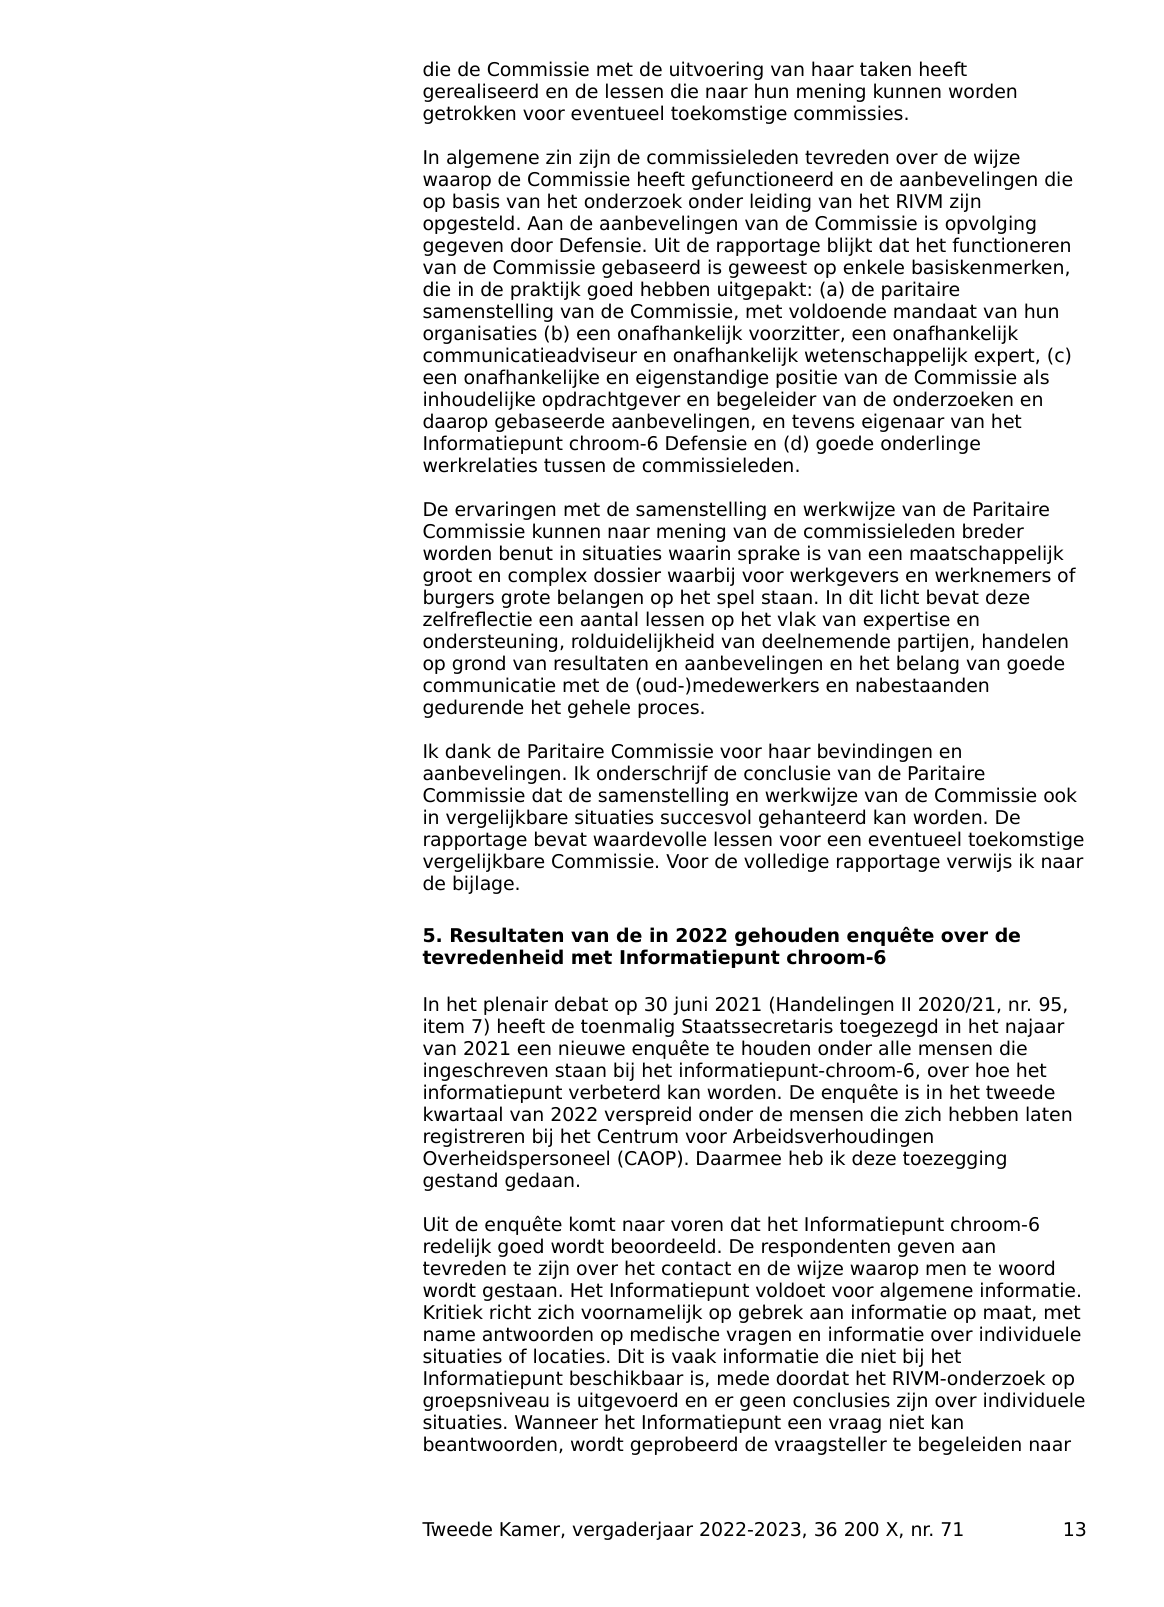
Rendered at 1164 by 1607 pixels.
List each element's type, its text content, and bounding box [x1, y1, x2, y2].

subtitle 5. Resultaten van de in 2022 gehouden enquête over de tevredenheid met Informatiepunt chroom-6 [422, 925, 1087, 969]
text In algemene zin zijn de commissieleden tevreden over de wijze waarop de Commissie heeft gefunctioneerd en de aanbevelingen die op basis van het onderzoek onder leiding van het RIVM zijn opgesteld. Aan de aanbevelingen van de Commissie is opvolging gegeven door Defensie. Uit de rapportage blijkt dat het functioneren van de Commissie gebaseerd is geweest op enkele basiskenmerken, die in de praktijk goed hebben uitgepakt: (a) de paritaire samenstelling van de Commissie, met voldoende mandaat van hun organisaties (b) een onafhankelijk voorzitter, een onafhankelijk communicatieadviseur en onafhankelijk wetenschappelijk expert, (c) een onafhankelijke en eigenstandige positie van de Commissie als inhoudelijke opdrachtgever en begeleider van de onderzoeken en daarop gebaseerde aanbevelingen, en tevens eigenaar van het Informatiepunt chroom-6 Defensie en (d) goede onderlinge werkrelaties tussen de commissieleden. [422, 147, 1087, 477]
text die de Commissie met de uitvoering van haar taken heeft gerealiseerd en de lessen die naar hun mening kunnen worden getrokken voor eventueel toekomstige commissies. [422, 59, 1087, 125]
text Ik dank de Paritaire Commissie voor haar bevindingen en aanbevelingen. Ik onderschrijf de conclusie van de Paritaire Commissie dat de samenstelling en werkwijze van de Commissie ook in vergelijkbare situaties succesvol gehanteerd kan worden. De rapportage bevat waardevolle lessen voor een eventueel toekomstige vergelijkbare Commissie. Voor de volledige rapportage verwijs ik naar de bijlage. [422, 741, 1087, 895]
text Uit de enquête komt naar voren dat het Informatiepunt chroom-6 redelijk goed wordt beoordeeld. De respondenten geven aan tevreden te zijn over het contact en de wijze waarop men te woord wordt gestaan. Het Informatiepunt voldoet voor algemene informatie. Kritiek richt zich voornamelijk op gebrek aan informatie op maat, met name antwoorden op medische vragen en informatie over individuele situaties of locaties. Dit is vaak informatie die niet bij het Informatiepunt beschikbaar is, mede doordat het RIVM-onderzoek op groepsniveau is uitgevoerd en er geen conclusies zijn over individuele situaties. Wanneer het Informatiepunt een vraag niet kan beantwoorden, wordt geprobeerd de vraagsteller te begeleiden naar [422, 1214, 1087, 1456]
text De ervaringen met de samenstelling en werkwijze van de Paritaire Commissie kunnen naar mening van de commissieleden breder worden benut in situaties waarin sprake is van een maatschappelijk groot en complex dossier waarbij voor werkgevers en werknemers of burgers grote belangen op het spel staan. In dit licht bevat deze zelfreflectie een aantal lessen op het vlak van expertise en ondersteuning, rolduidelijkheid van deelnemende partijen, handelen op grond van resultaten en aanbevelingen en het belang van goede communicatie met de (oud-)medewerkers en nabestaanden gedurende het gehele proces. [422, 499, 1087, 719]
text In het plenair debat op 30 juni 2021 (Handelingen II 2020/21, nr. 95, item 7) heeft de toenmalig Staatssecretaris toegezegd in het najaar van 2021 een nieuwe enquête te houden onder alle mensen die ingeschreven staan bij het informatiepunt-chroom-6, over hoe het informatiepunt verbeterd kan worden. De enquête is in het tweede kwartaal van 2022 verspreid onder de mensen die zich hebben laten registreren bij het Centrum voor Arbeidsverhoudingen Overheidspersoneel (CAOP). Daarmee heb ik deze toezegging gestand gedaan. [422, 994, 1087, 1192]
